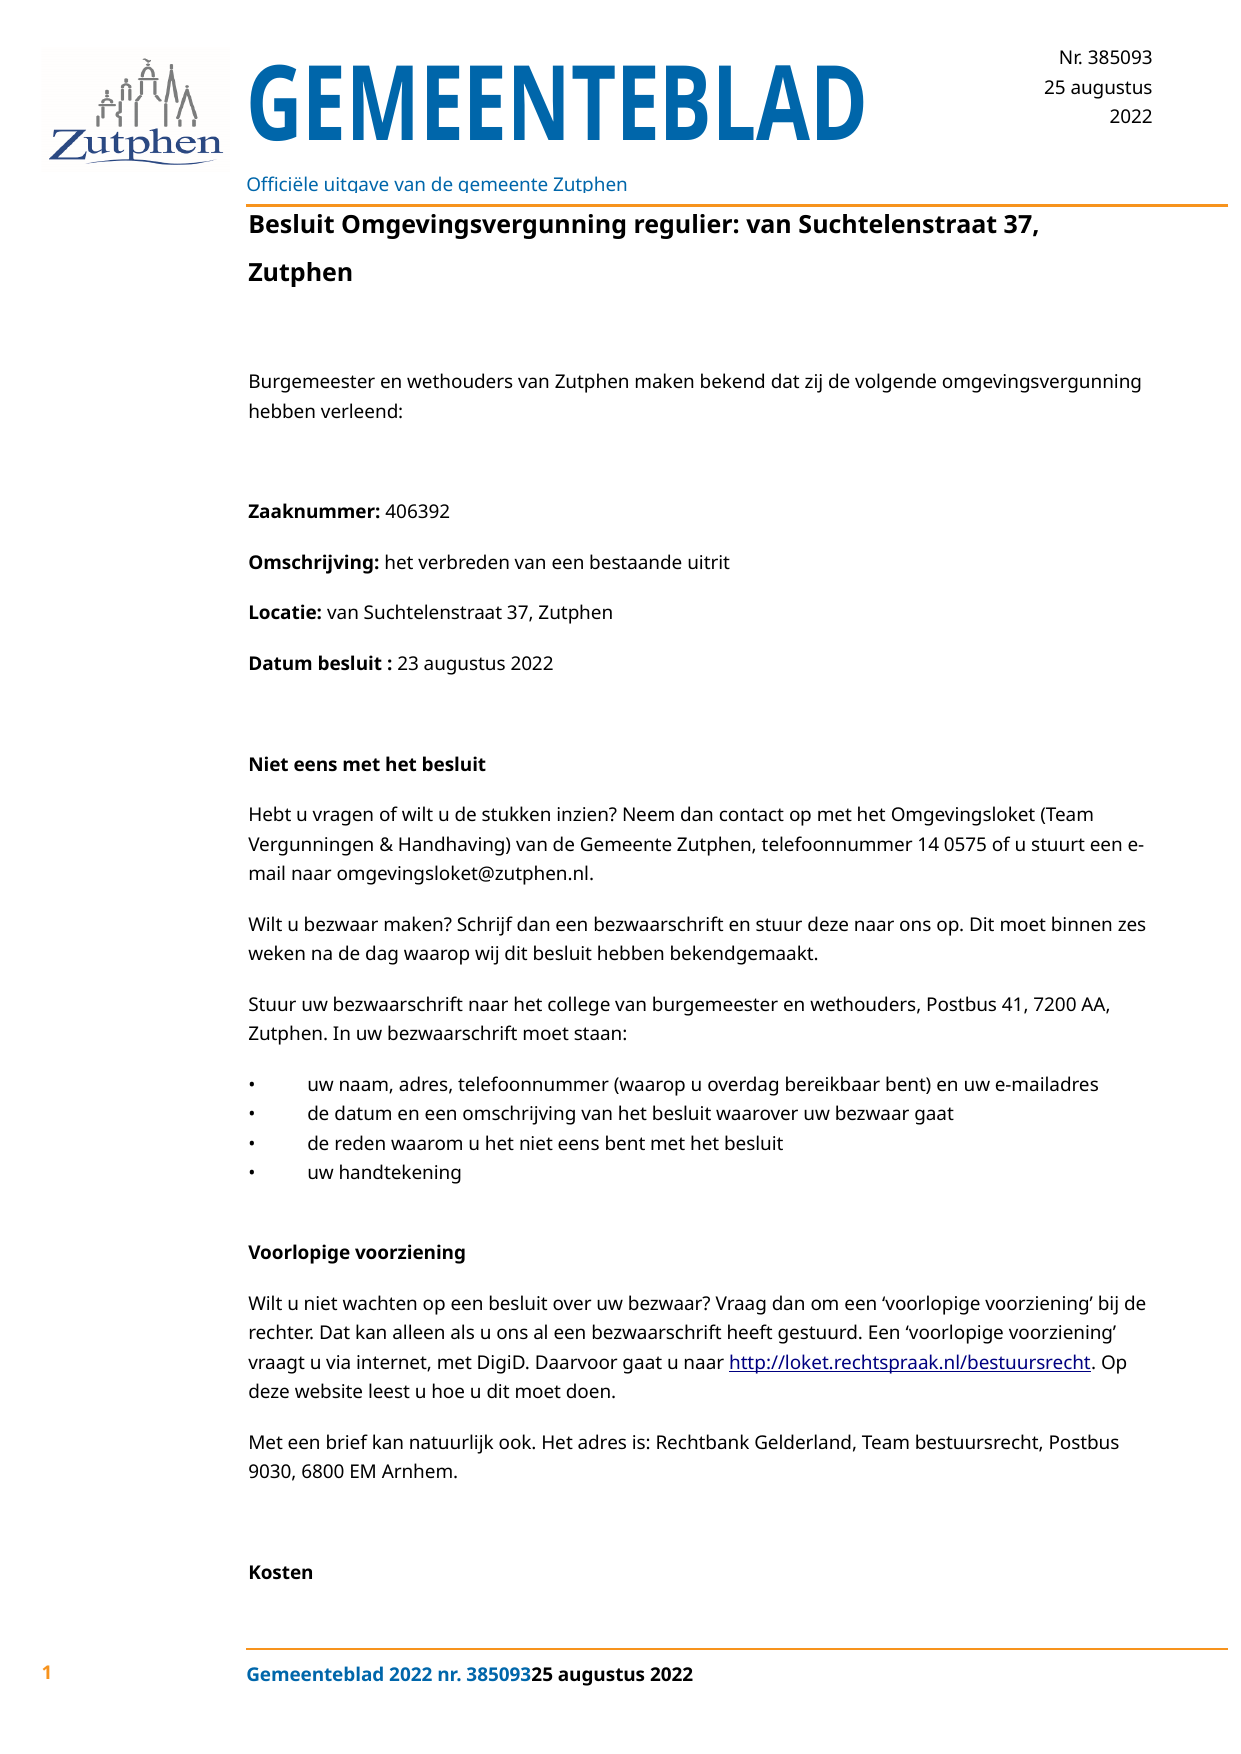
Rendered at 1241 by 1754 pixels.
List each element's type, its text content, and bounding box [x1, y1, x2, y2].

text Met een brief kan natuurlijk ook. Het adres is: Rechtbank Gelderland, Team bestuursrecht, Postbus 9030, 6800 EM Arnhem. [248, 1429, 1152, 1484]
text Wilt u bezwaar maken? Schrijf dan een bezwaarschrift en stuur deze naar ons op. Dit moet binnen zes weken na de dag waarop wij dit besluit hebben bekendgemaakt. [248, 911, 1152, 966]
text Niet eens met het besluit [248, 751, 1152, 777]
text Zaaknummer: 406392 [248, 499, 1152, 524]
text Voorlopige voorziening [248, 1239, 1152, 1265]
picture [41, 47, 231, 172]
list de reden waarom u het niet eens bent met het besluit [248, 1130, 1152, 1156]
text Wilt u niet wachten op een besluit over uw bezwaar? Vraag dan om een ‘voorlopige voorziening’ bij de rechter. Dat kan alleen als u ons al een bezwaarschrift heeft gestuurd. Een ‘voorlopige voorziening’ vraagt u via internet, met DigiD. Daarvoor gaat u naar http://loket.rechtspraak.nl/bestuursrecht. Op deze website leest u hoe u dit moet doen. [248, 1290, 1152, 1404]
text Datum besluit : 23 augustus 2022 [248, 650, 1152, 676]
text Omschrijving: het verbreden van een bestaande uitrit [248, 549, 1152, 575]
text Kosten [248, 1559, 1152, 1585]
text Stuur uw bezwaarschrift naar het college van burgemeester en wethouders, Postbus 41, 7200 AA, Zutphen. In uw bezwaarschrift moet staan: [248, 991, 1152, 1046]
text Locatie: van Suchtelenstraat 37, Zutphen [248, 599, 1152, 625]
list de datum en een omschrijving van het besluit waarover uw bezwaar gaat [248, 1100, 1152, 1126]
text Hebt u vragen of wilt u de stukken inzien? Neem dan contact op met het Omgevingsloket (Team Vergunningen & Handhaving) van de Gemeente Zutphen, telefoonnummer 14 0575 of u stuurt een e-mail naar omgevingsloket@zutphen.nl. [248, 801, 1152, 886]
text Burgemeester en wethouders van Zutphen maken bekend dat zij de volgende omgevingsvergunning hebben verleend: [248, 368, 1152, 424]
list uw naam, adres, telefoonnummer (waarop u overdag bereikbaar bent) en uw e-mailadres [248, 1071, 1152, 1097]
text Besluit Omgevingsvergunning regulier: van Suchtelenstraat 37, Zutphen [248, 207, 1152, 288]
list uw handtekening [248, 1159, 1152, 1185]
